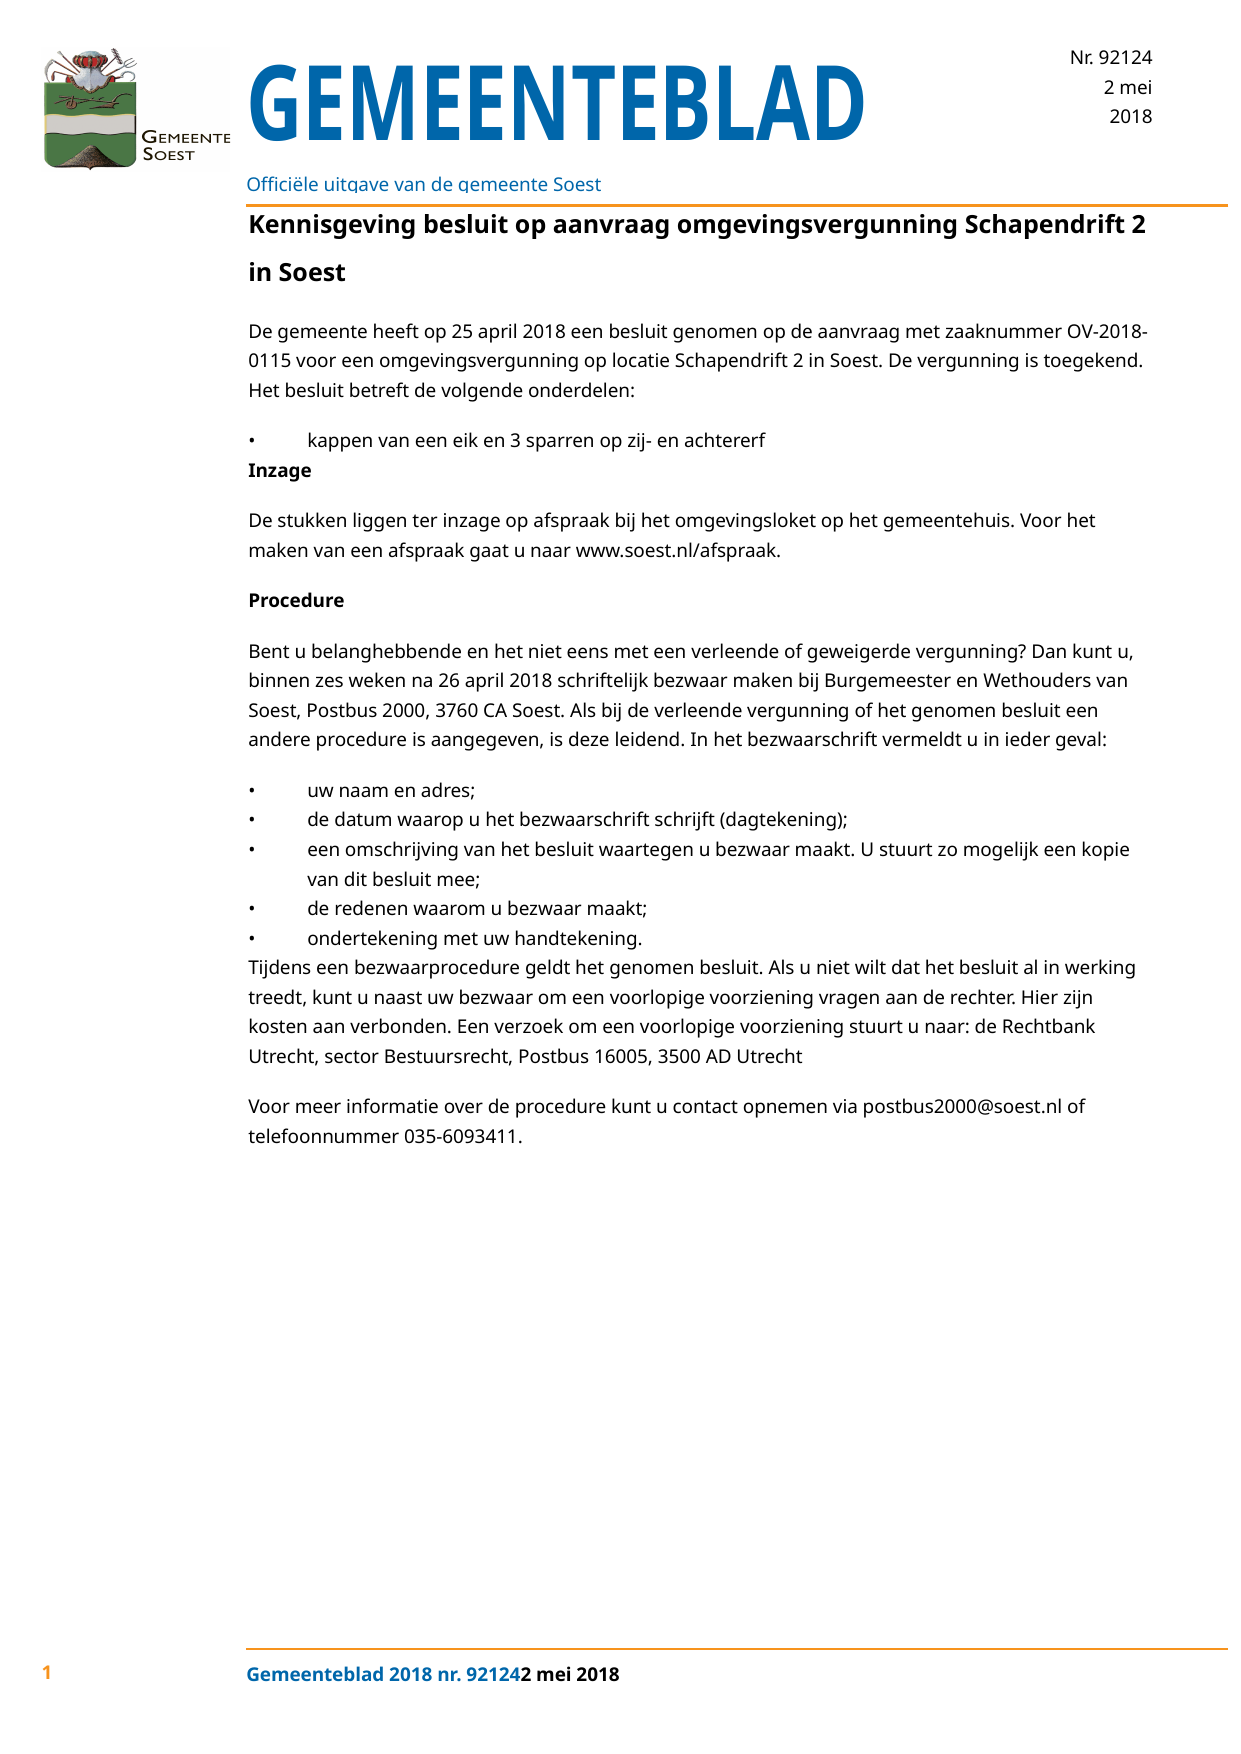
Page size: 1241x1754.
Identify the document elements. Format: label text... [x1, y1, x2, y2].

list uw naam en adres; [248, 777, 1152, 803]
text Kennisgeving besluit op aanvraag omgevingsvergunning Schapendrift 2 in Soest [248, 207, 1152, 288]
text Inzage [248, 457, 1152, 483]
text Voor meer informatie over de procedure kunt u contact opnemen via postbus2000@soest.nl of telefoonnummer 035-6093411. [248, 1094, 1152, 1149]
list de redenen waarom u bezwaar maakt; [248, 895, 1152, 921]
list kappen van een eik en 3 sparren op zij- en achtererf [248, 427, 1152, 453]
text De gemeente heeft op 25 april 2018 een besluit genomen op de aanvraag met zaaknummer OV-2018-0115 voor een omgevingsvergunning op locatie Schapendrift 2 in Soest. De vergunning is toegekend. Het besluit betreft de volgende onderdelen: [248, 318, 1152, 403]
text Bent u belanghebbende en het niet eens met een verleende of geweigerde vergunning? Dan kunt u, binnen zes weken na 26 april 2018 schriftelijk bezwaar maken bij Burgemeester en Wethouders van Soest, Postbus 2000, 3760 CA Soest. Als bij de verleende vergunning of het genomen besluit een andere procedure is aangegeven, is deze leidend. In het bezwaarschrift vermeldt u in ieder geval: [248, 638, 1152, 752]
text De stukken liggen ter inzage op afspraak bij het omgevingsloket op het gemeentehuis. Voor het maken van een afspraak gaat u naar www.soest.nl/afspraak. [248, 507, 1152, 563]
picture [41, 47, 231, 172]
text Tijdens een bezwaarprocedure geldt het genomen besluit. Als u niet wilt dat het besluit al in werking treedt, kunt u naast uw bezwaar om een voorlopige voorziening vragen aan de rechter. Hier zijn kosten aan verbonden. Een verzoek om een voorlopige voorziening stuurt u naar: de Rechtbank Utrecht, sector Bestuursrecht, Postbus 16005, 3500 AD Utrecht [248, 954, 1152, 1069]
text Procedure [248, 587, 1152, 613]
list de datum waarop u het bezwaarschrift schrijft (dagtekening); [248, 807, 1152, 832]
list ondertekening met uw handtekening. [248, 925, 1152, 951]
list een omschrijving van het besluit waartegen u bezwaar maakt. U stuurt zo mogelijk een kopie van dit besluit mee; [248, 836, 1152, 892]
